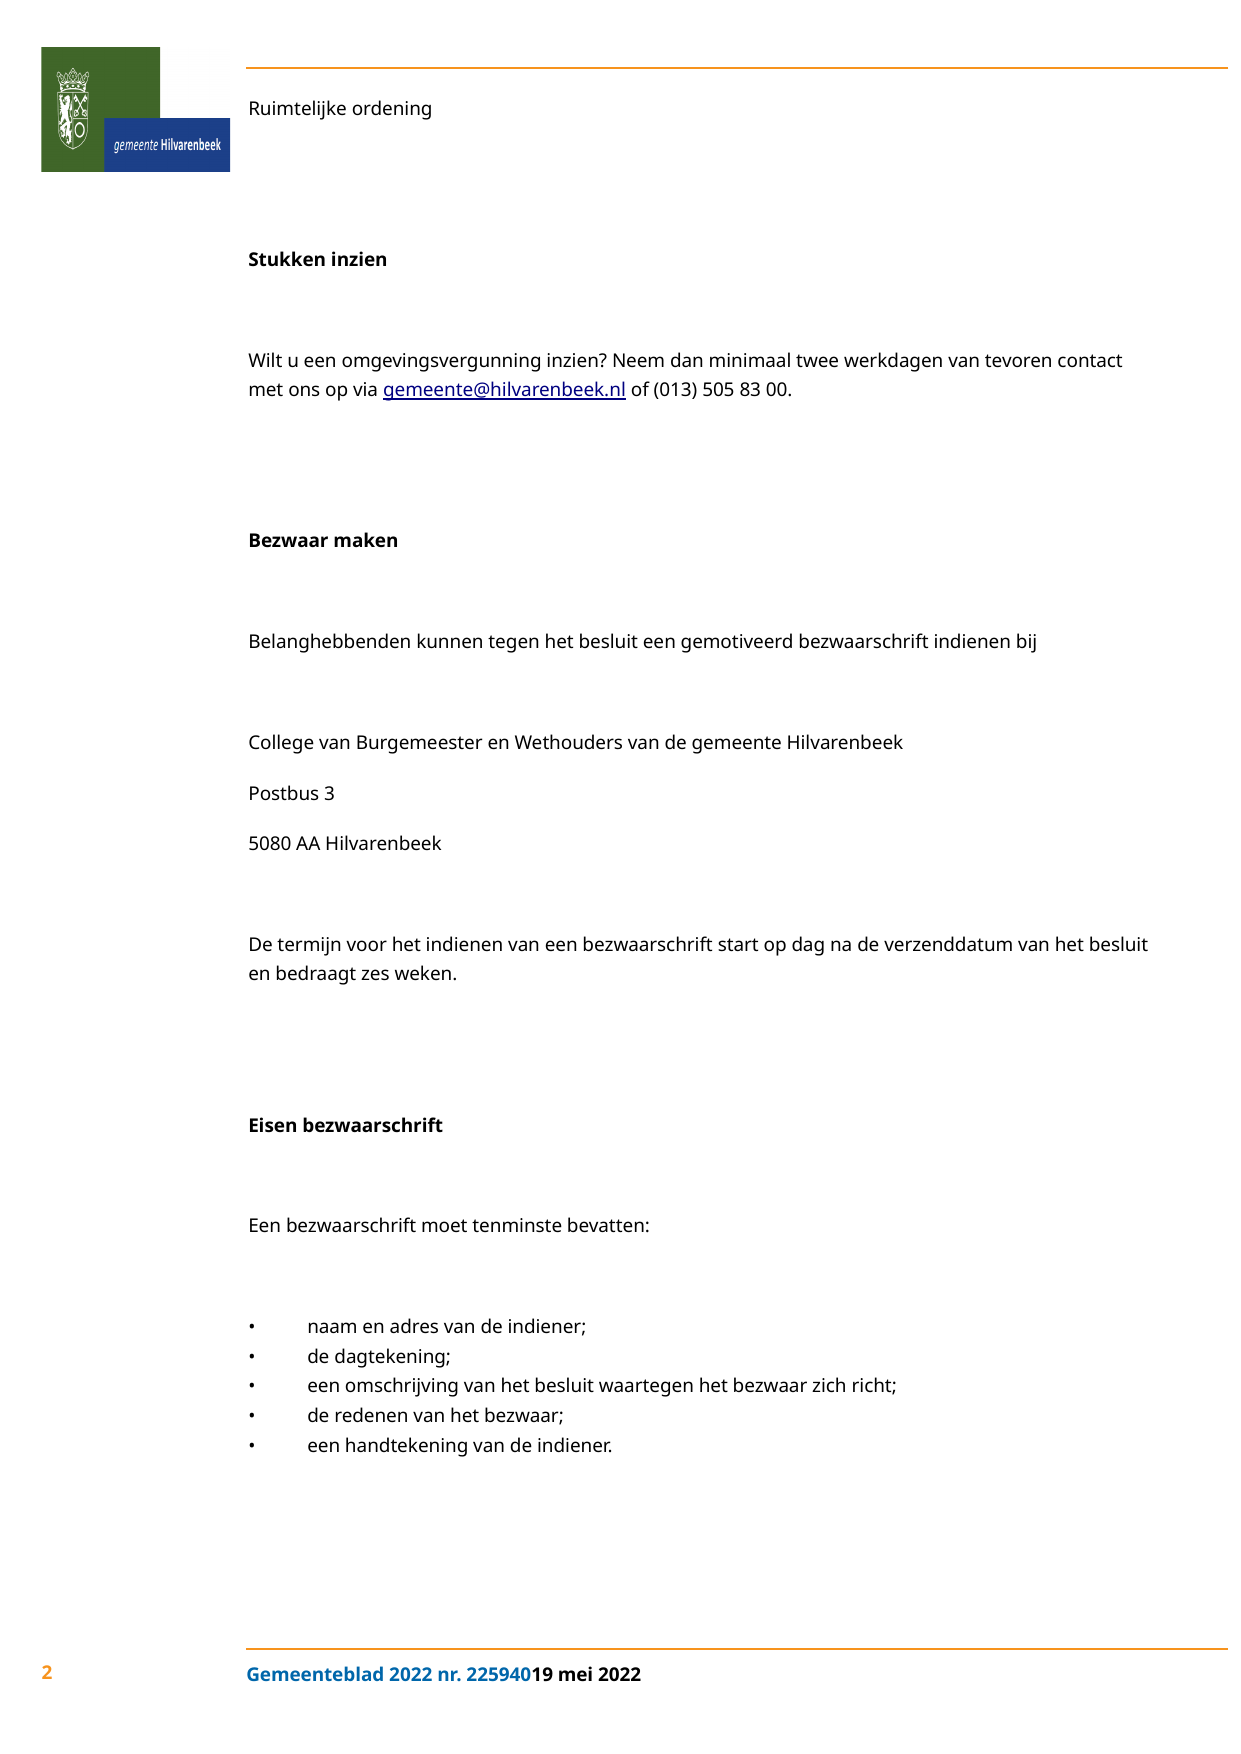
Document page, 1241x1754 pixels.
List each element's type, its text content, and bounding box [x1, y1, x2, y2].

list de dagtekening; [248, 1343, 1152, 1369]
list een handtekening van de indiener. [248, 1432, 1152, 1458]
text Ruimtelijke ordening [248, 95, 1152, 121]
picture [41, 47, 231, 172]
text College van Burgemeester en Wethouders van de gemeente Hilvarenbeek [248, 729, 1152, 755]
text Stukken inzien [248, 246, 1152, 272]
text Postbus 3 [248, 780, 1152, 806]
list naam en adres van de indiener; [248, 1313, 1152, 1339]
text Eisen bezwaarschrift [248, 1112, 1152, 1138]
text Belanghebbenden kunnen tegen het besluit een gemotiveerd bezwaarschrift indienen bij [248, 628, 1152, 654]
text Een bezwaarschrift moet tenminste bevatten: [248, 1213, 1152, 1238]
text Bezwaar maken [248, 528, 1152, 553]
text De termijn voor het indienen van een bezwaarschrift start op dag na de verzenddatum van het besluit en bedraagt zes weken. [248, 931, 1152, 986]
list een omschrijving van het besluit waartegen het bezwaar zich richt; [248, 1373, 1152, 1398]
list de redenen van het bezwaar; [248, 1402, 1152, 1428]
text Wilt u een omgevingsvergunning inzien? Neem dan minimaal twee werkdagen van tevoren contact met ons op via gemeente@hilvarenbeek.nl of (013) 505 83 00. [248, 347, 1152, 402]
text 5080 AA Hilvarenbeek [248, 830, 1152, 856]
